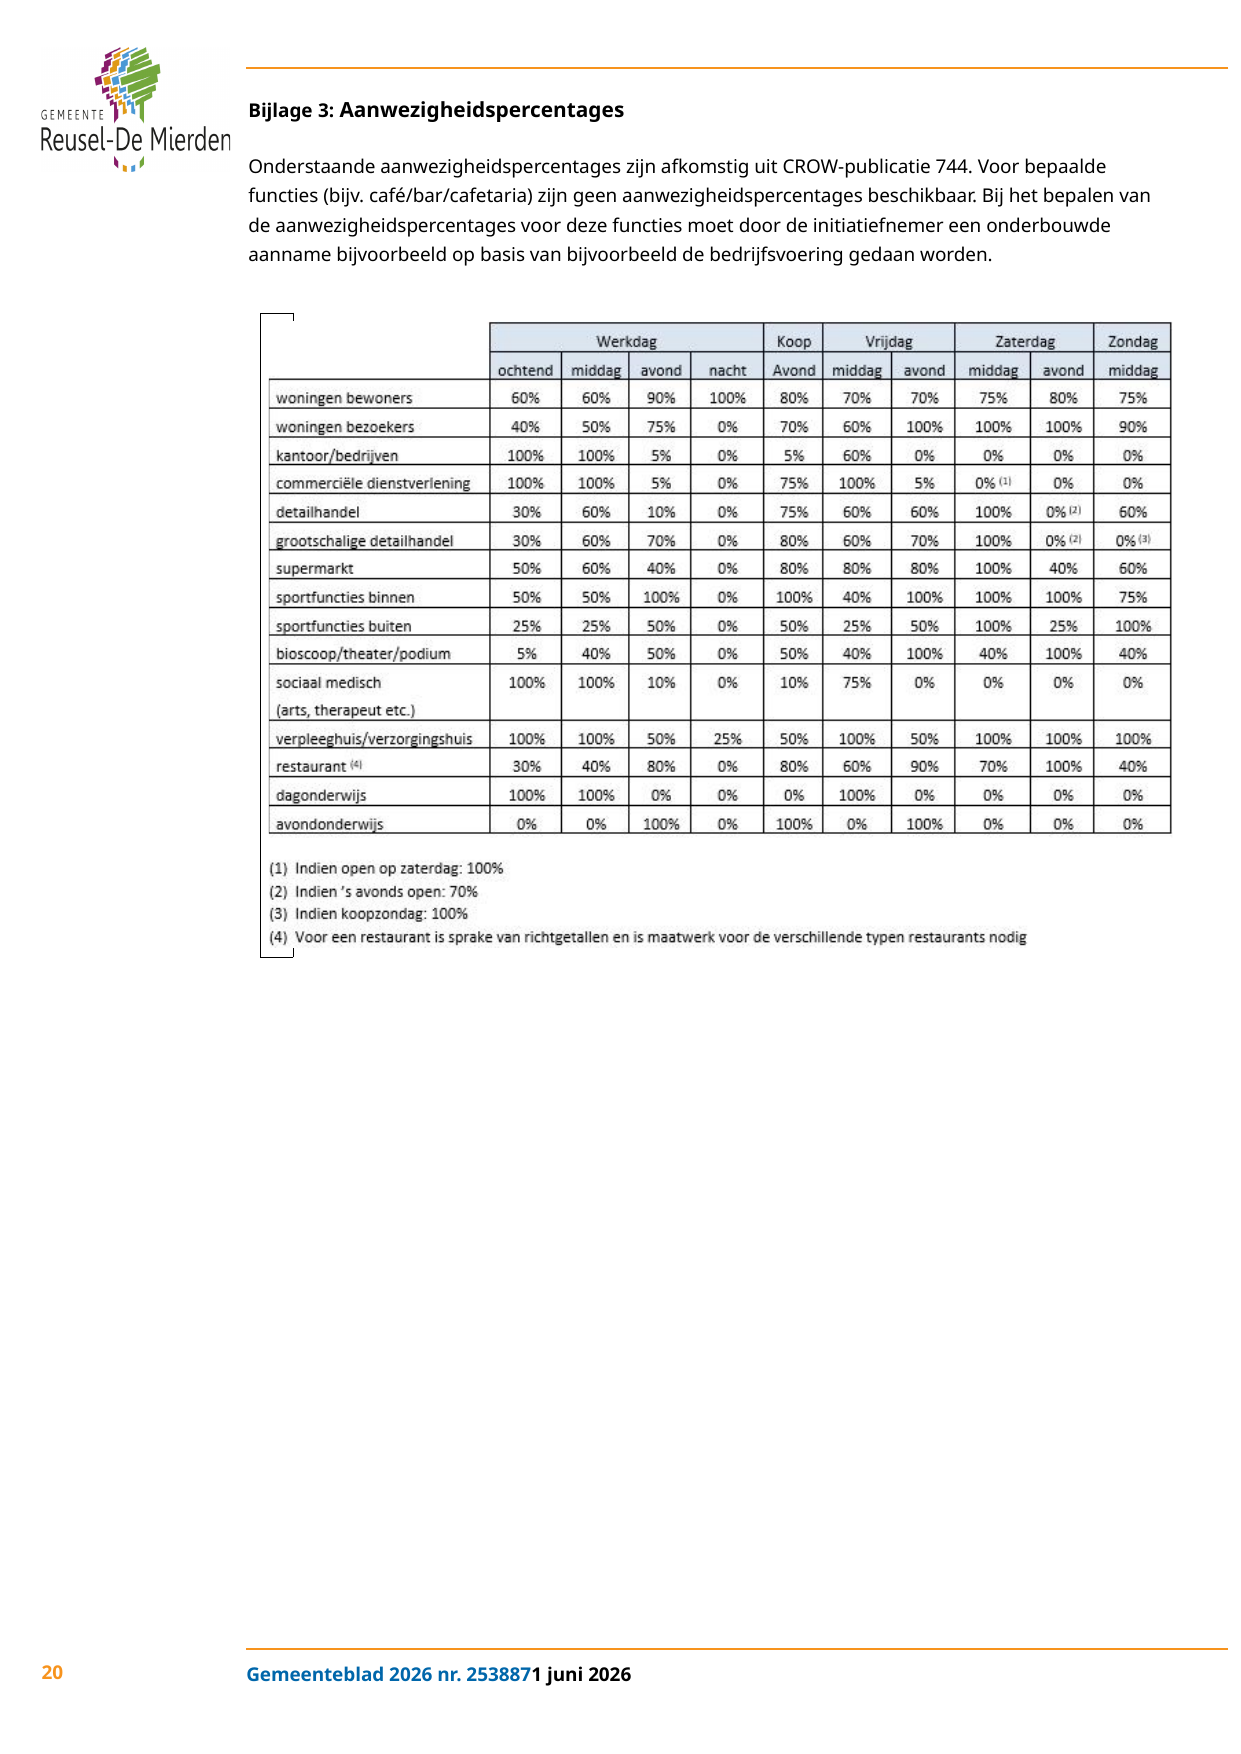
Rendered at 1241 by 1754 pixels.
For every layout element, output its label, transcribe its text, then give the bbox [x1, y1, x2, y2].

text Bijlage 3: Aanwezigheidspercentages [248, 95, 1152, 123]
text Onderstaande aanwezigheidspercentages zijn afkomstig uit CROW-publicatie 744. Voor bepaalde functies (bijv. café/bar/cafetaria) zijn geen aanwezigheidspercentages beschikbaar. Bij het bepalen van de aanwezigheidspercentages voor deze functies moet door de initiatiefnemer een onderbouwde aanname bijvoorbeeld op basis van bijvoorbeeld de bedrijfsvoering gedaan worden. [248, 153, 1152, 267]
picture [41, 47, 231, 172]
picture [268, 321, 1173, 948]
